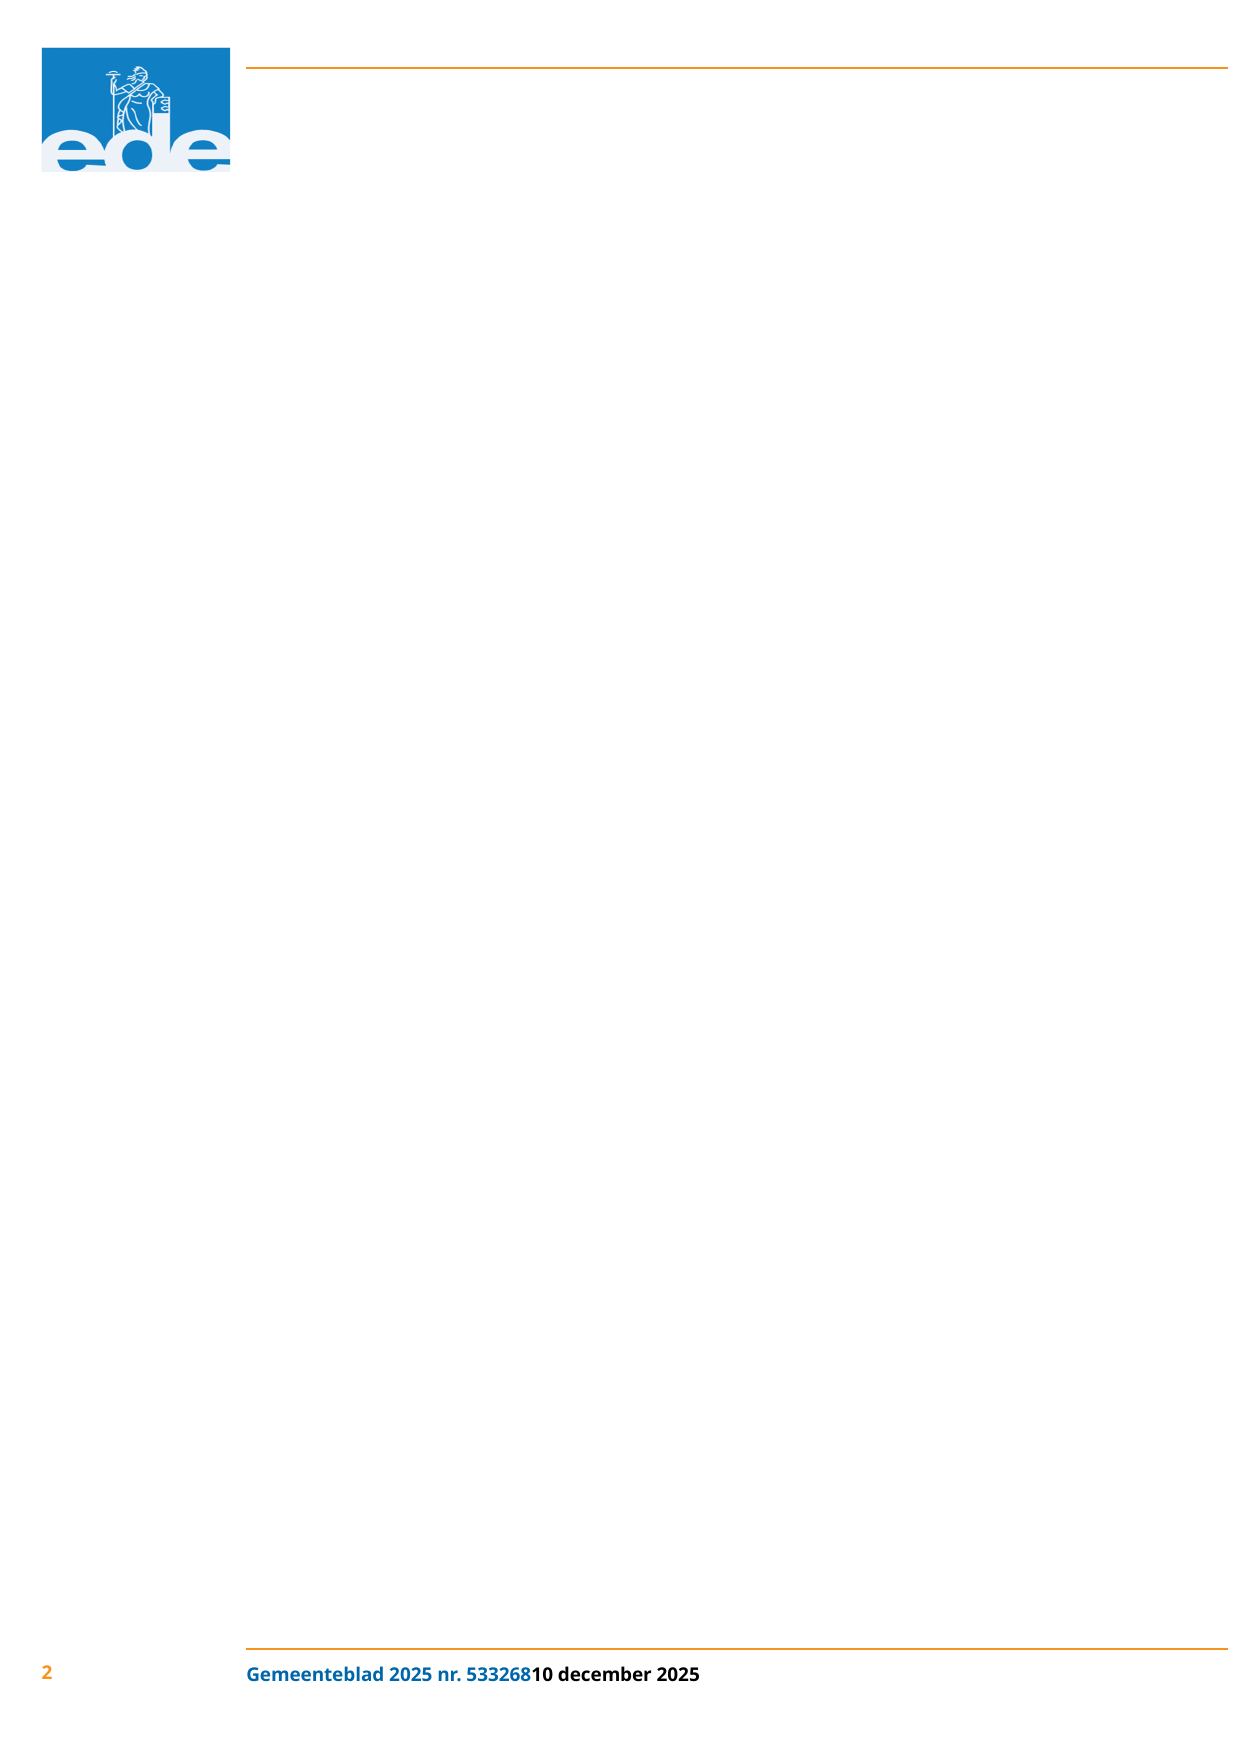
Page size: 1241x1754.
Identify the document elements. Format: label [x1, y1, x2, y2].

picture [41, 47, 231, 172]
